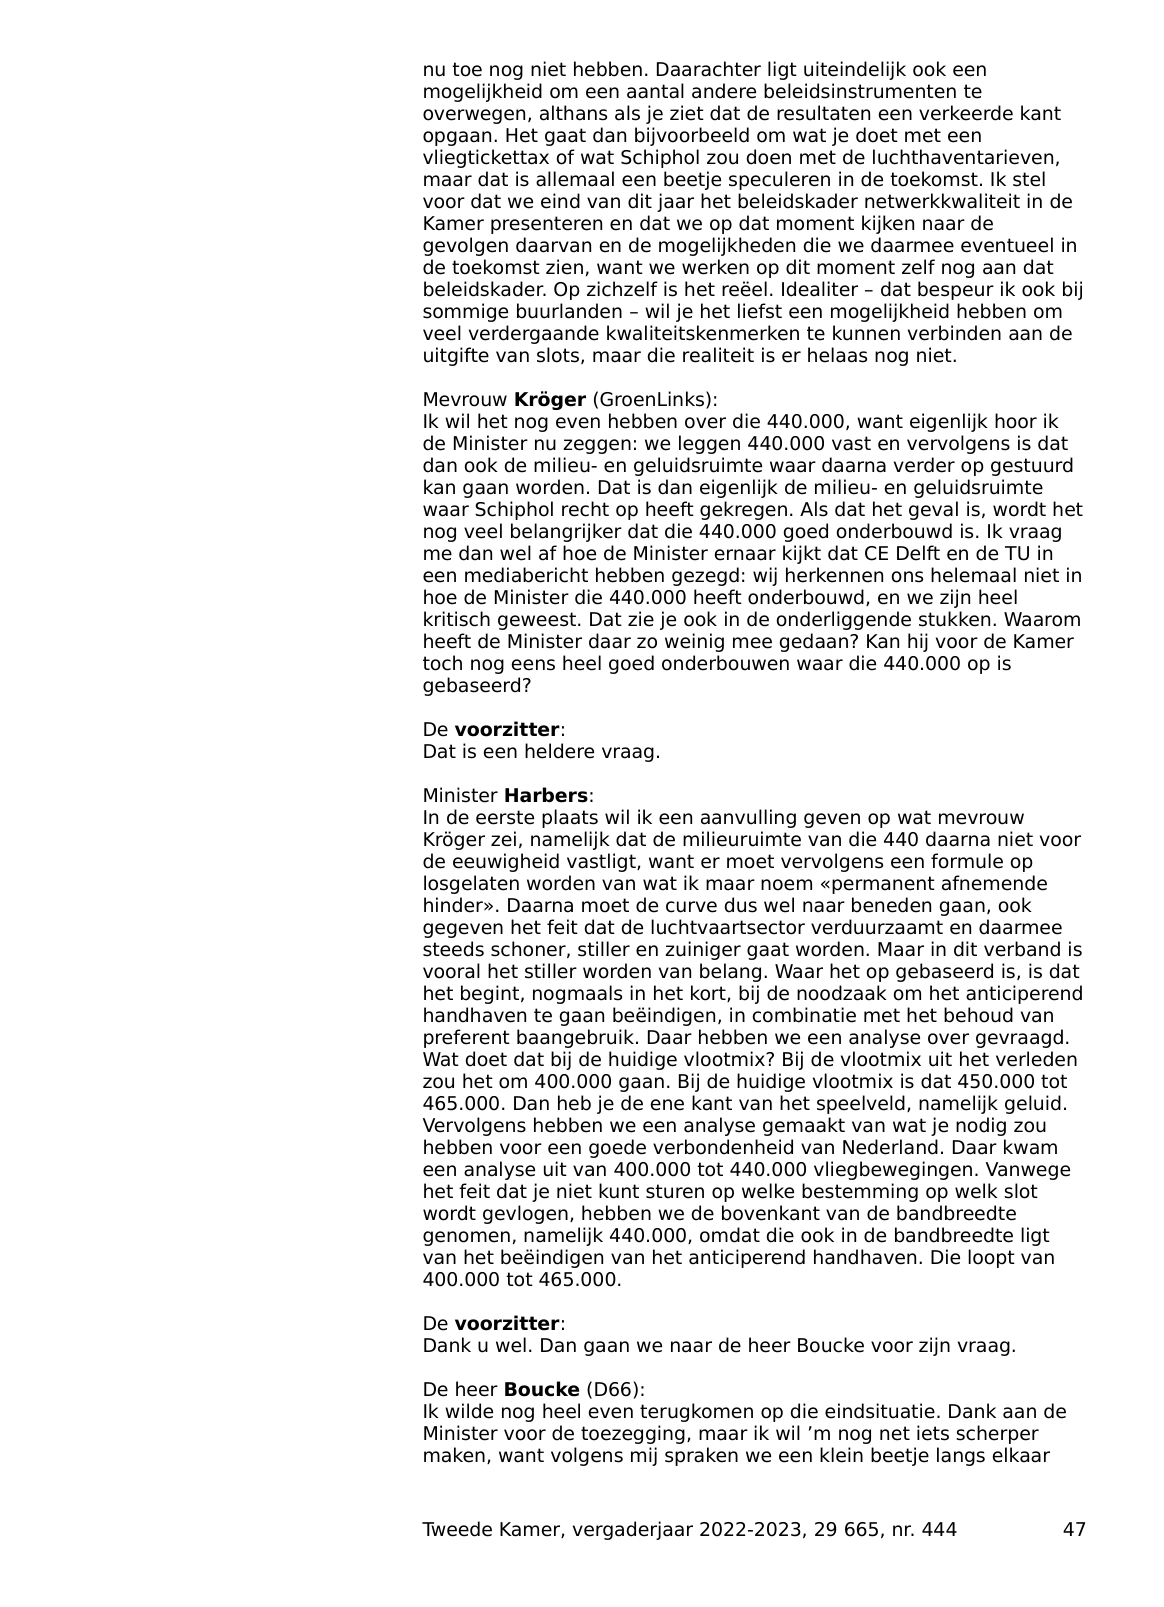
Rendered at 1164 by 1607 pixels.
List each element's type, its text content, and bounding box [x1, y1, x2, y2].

text Dat is een heldere vraag. [422, 741, 1087, 763]
text Minister Harbers: [422, 785, 1087, 807]
text Dank u wel. Dan gaan we naar de heer Boucke voor zijn vraag. [422, 1335, 1087, 1357]
text Ik wil het nog even hebben over die 440.000, want eigenlijk hoor ik de Minister nu zeggen: we leggen 440.000 vast en vervolgens is dat dan ook de milieu- en geluidsruimte waar daarna verder op gestuurd kan gaan worden. Dat is dan eigenlijk de milieu- en geluidsruimte waar Schiphol recht op heeft gekregen. Als dat het geval is, wordt het nog veel belangrijker dat die 440.000 goed onderbouwd is. Ik vraag me dan wel af hoe de Minister ernaar kijkt dat CE Delft en de TU in een mediabericht hebben gezegd: wij herkennen ons helemaal niet in hoe de Minister die 440.000 heeft onderbouwd, en we zijn heel kritisch geweest. Dat zie je ook in de onderliggende stukken. Waarom heeft de Minister daar zo weinig mee gedaan? Kan hij voor de Kamer toch nog eens heel goed onderbouwen waar die 440.000 op is gebaseerd? [422, 411, 1087, 697]
text De voorzitter: [422, 719, 1087, 741]
text Ik wilde nog heel even terugkomen op die eindsituatie. Dank aan de Minister voor de toezegging, maar ik wil ’m nog net iets scherper maken, want volgens mij spraken we een klein beetje langs elkaar [422, 1401, 1087, 1467]
text De voorzitter: [422, 1313, 1087, 1335]
text nu toe nog niet hebben. Daarachter ligt uiteindelijk ook een mogelijkheid om een aantal andere beleidsinstrumenten te overwegen, althans als je ziet dat de resultaten een verkeerde kant opgaan. Het gaat dan bijvoorbeeld om wat je doet met een vliegtickettax of wat Schiphol zou doen met de luchthaventarieven, maar dat is allemaal een beetje speculeren in de toekomst. Ik stel voor dat we eind van dit jaar het beleidskader netwerkkwaliteit in de Kamer presenteren en dat we op dat moment kijken naar de gevolgen daarvan en de mogelijkheden die we daarmee eventueel in de toekomst zien, want we werken op dit moment zelf nog aan dat beleidskader. Op zichzelf is het reëel. Idealiter – dat bespeur ik ook bij sommige buurlanden – wil je het liefst een mogelijkheid hebben om veel verdergaande kwaliteitskenmerken te kunnen verbinden aan de uitgifte van slots, maar die realiteit is er helaas nog niet. [422, 59, 1087, 367]
text De heer Boucke (D66): [422, 1379, 1087, 1401]
text Mevrouw Kröger (GroenLinks): [422, 389, 1087, 411]
text In de eerste plaats wil ik een aanvulling geven op wat mevrouw Kröger zei, namelijk dat de milieuruimte van die 440 daarna niet voor de eeuwigheid vastligt, want er moet vervolgens een formule op losgelaten worden van wat ik maar noem «permanent afnemende hinder». Daarna moet de curve dus wel naar beneden gaan, ook gegeven het feit dat de luchtvaartsector verduurzaamt en daarmee steeds schoner, stiller en zuiniger gaat worden. Maar in dit verband is vooral het stiller worden van belang. Waar het op gebaseerd is, is dat het begint, nogmaals in het kort, bij de noodzaak om het anticiperend handhaven te gaan beëindigen, in combinatie met het behoud van preferent baangebruik. Daar hebben we een analyse over gevraagd. Wat doet dat bij de huidige vlootmix? Bij de vlootmix uit het verleden zou het om 400.000 gaan. Bij de huidige vlootmix is dat 450.000 tot 465.000. Dan heb je de ene kant van het speelveld, namelijk geluid. Vervolgens hebben we een analyse gemaakt van wat je nodig zou hebben voor een goede verbondenheid van Nederland. Daar kwam een analyse uit van 400.000 tot 440.000 vliegbewegingen. Vanwege het feit dat je niet kunt sturen op welke bestemming op welk slot wordt gevlogen, hebben we de bovenkant van de bandbreedte genomen, namelijk 440.000, omdat die ook in de bandbreedte ligt van het beëindigen van het anticiperend handhaven. Die loopt van 400.000 tot 465.000. [422, 807, 1087, 1291]
